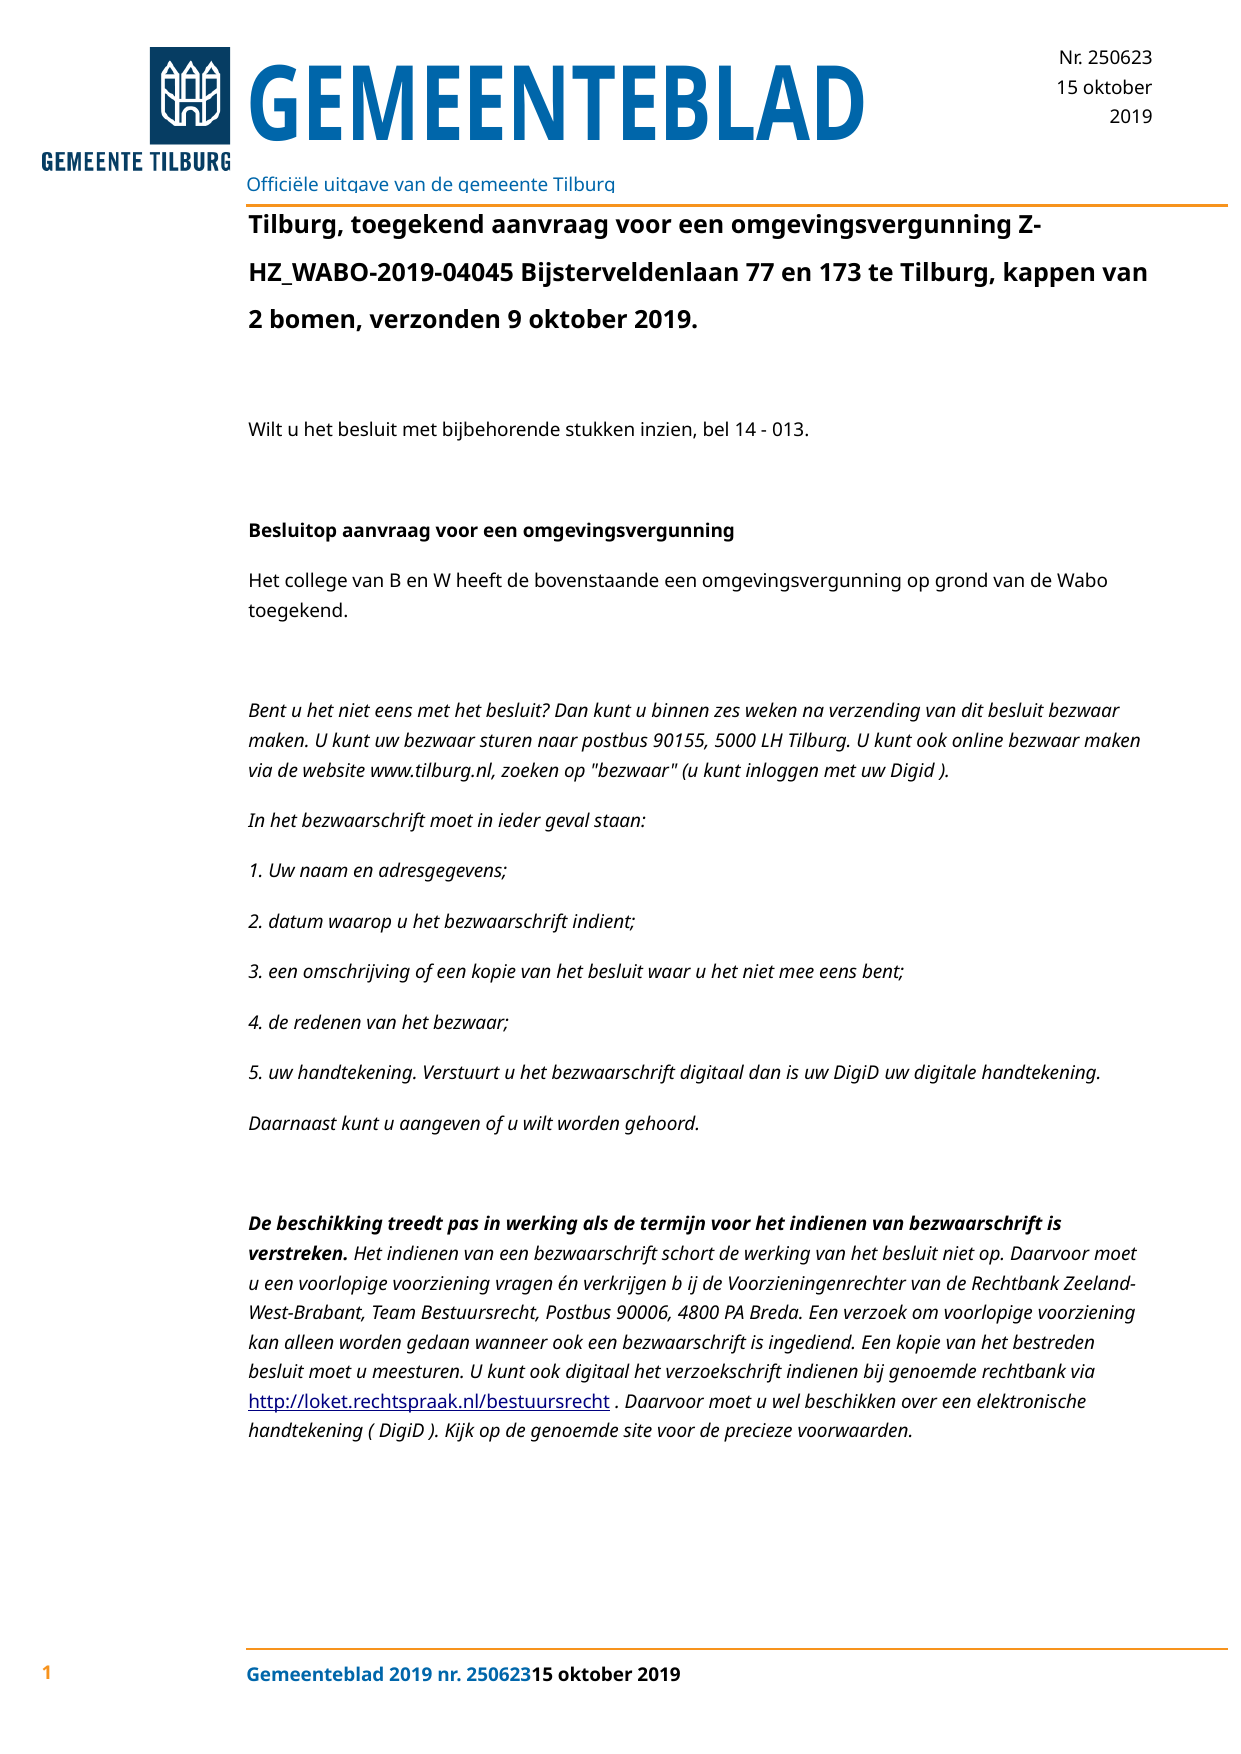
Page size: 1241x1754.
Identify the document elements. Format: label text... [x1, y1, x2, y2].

text 1. Uw naam en adresgegevens; [248, 858, 1152, 883]
text In het bezwaarschrift moet in ieder geval staan: [248, 807, 1152, 833]
text Daarnaast kunt u aangeven of u wilt worden gehoord. [248, 1110, 1152, 1135]
text 5. uw handtekening. Verstuurt u het bezwaarschrift digitaal dan is uw DigiD uw digitale handtekening. [248, 1059, 1152, 1085]
text Besluitop aanvraag voor een omgevingsvergunning [248, 517, 1152, 542]
text Bent u het niet eens met het besluit? Dan kunt u binnen zes weken na verzending van dit besluit bezwaar maken. U kunt uw bezwaar sturen naar postbus 90155, 5000 LH Tilburg. U kunt ook online bezwaar maken via de website www.tilburg.nl, zoeken op "bezwaar" (u kunt inloggen met uw Digid ). [248, 698, 1152, 782]
text De beschikking treedt pas in werking als de termijn voor het indienen van bezwaarschrift is verstreken. Het indienen van een bezwaarschrift schort de werking van het besluit niet op. Daarvoor moet u een voorlopige voorziening vragen én verkrijgen b ij de Voorzieningenrechter van de Rechtbank Zeeland-West-Brabant, Team Bestuursrecht, Postbus 90006, 4800 PA Breda. Een verzoek om voorlopige voorziening kan alleen worden gedaan wanneer ook een bezwaarschrift is ingediend. Een kopie van het bestreden besluit moet u meesturen. U kunt ook digitaal het verzoekschrift indienen bij genoemde rechtbank via http://loket.rechtspraak.nl/bestuursrecht . Daarvoor moet u wel beschikken over een elektronische handtekening ( DigiD ). Kijk op de genoemde site voor de precieze voorwaarden. [248, 1211, 1152, 1443]
text 2. datum waarop u het bezwaarschrift indient; [248, 908, 1152, 934]
text Het college van B en W heeft de bovenstaande een omgevingsvergunning op grond van de Wabo toegekend. [248, 567, 1152, 622]
text 4. de redenen van het bezwaar; [248, 1009, 1152, 1034]
text 3. een omschrijving of een kopie van het besluit waar u het niet mee eens bent; [248, 958, 1152, 984]
picture [41, 47, 231, 172]
text Tilburg, toegekend aanvraag voor een omgevingsvergunning Z-HZ_WABO-2019-04045 Bijsterveldenlaan 77 en 173 te Tilburg, kappen van 2 bomen, verzonden 9 oktober 2019. [248, 207, 1152, 336]
text Wilt u het besluit met bijbehorende stukken inzien, bel 14 - 013. [248, 416, 1152, 442]
